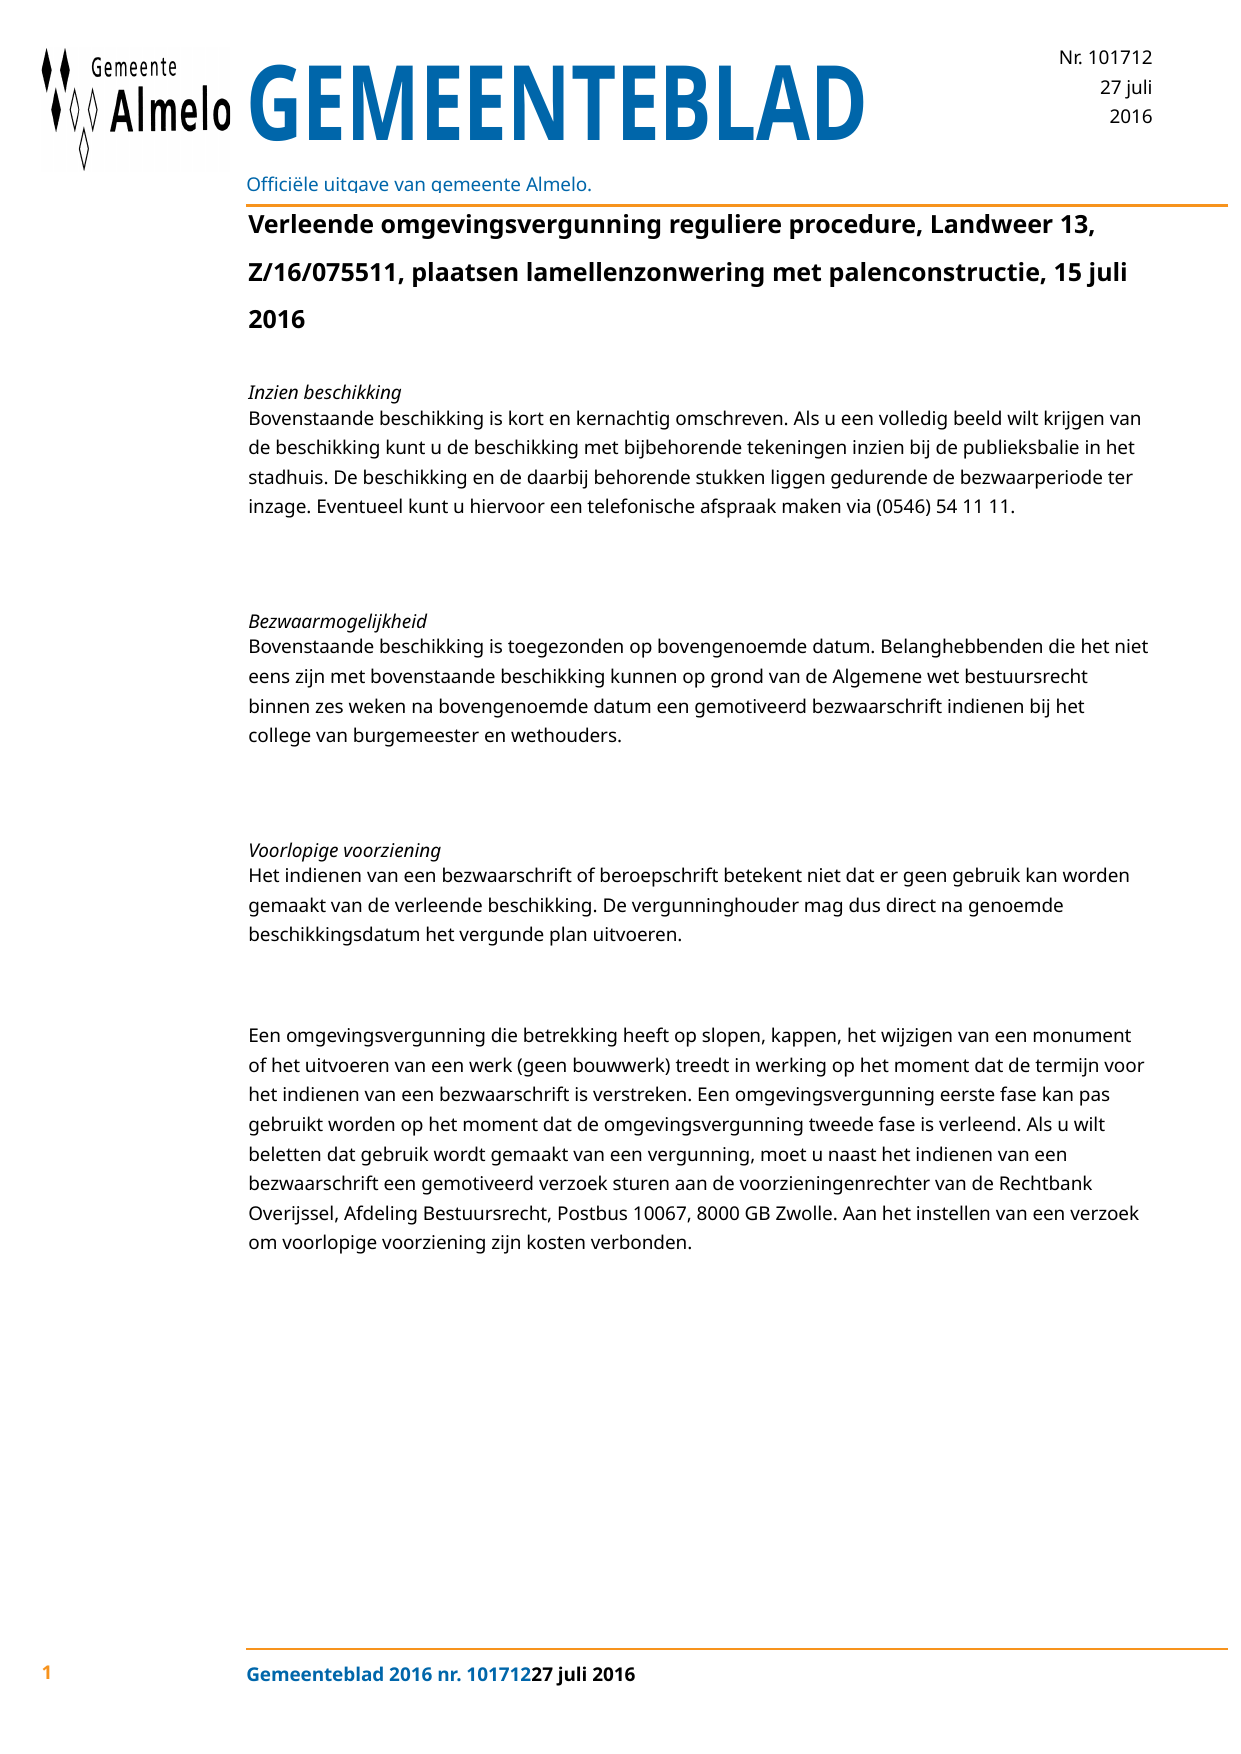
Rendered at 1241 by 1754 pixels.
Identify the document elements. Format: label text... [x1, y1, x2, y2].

text Het indienen van een bezwaarschrift of beroepschrift betekent niet dat er geen gebruik kan worden gemaakt van de verleende beschikking. De vergunninghouder mag dus direct na genoemde beschikkingsdatum het vergunde plan uitvoeren. [248, 862, 1152, 947]
picture [41, 47, 231, 172]
text Verleende omgevingsvergunning reguliere procedure, Landweer 13, Z/16/075511, plaatsen lamellenzonwering met palenconstructie, 15 juli 2016 [248, 207, 1152, 336]
text Bovenstaande beschikking is toegezonden op bovengenoemde datum. Belanghebbenden die het niet eens zijn met bovenstaande beschikking kunnen op grond van de Algemene wet bestuursrecht binnen zes weken na bovengenoemde datum een gemotiveerd bezwaarschrift indienen bij het college van burgemeester en wethouders. [248, 634, 1152, 748]
text Bezwaarmogelijkheid [248, 608, 1152, 634]
text Inzien beschikking [248, 379, 1152, 405]
text Bovenstaande beschikking is kort en kernachtig omschreven. Als u een volledig beeld wilt krijgen van de beschikking kunt u de beschikking met bijbehorende tekeningen inzien bij de publieksbalie in het stadhuis. De beschikking en de daarbij behorende stukken liggen gedurende de bezwaarperiode ter inzage. Eventueel kunt u hiervoor een telefonische afspraak maken via (0546) 54 11 11. [248, 405, 1152, 519]
text Voorlopige voorziening [248, 837, 1152, 862]
text Een omgevingsvergunning die betrekking heeft op slopen, kappen, het wijzigen van een monument of het uitvoeren van een werk (geen bouwwerk) treedt in werking op het moment dat de termijn voor het indienen van een bezwaarschrift is verstreken. Een omgevingsvergunning eerste fase kan pas gebruikt worden op het moment dat de omgevingsvergunning tweede fase is verleend. Als u wilt beletten dat gebruik wordt gemaakt van een vergunning, moet u naast het indienen van een bezwaarschrift een gemotiveerd verzoek sturen aan de voorzieningenrechter van de Rechtbank Overijssel, Afdeling Bestuursrecht, Postbus 10067, 8000 GB Zwolle. Aan het instellen van een verzoek om voorlopige voorziening zijn kosten verbonden. [248, 1022, 1152, 1255]
